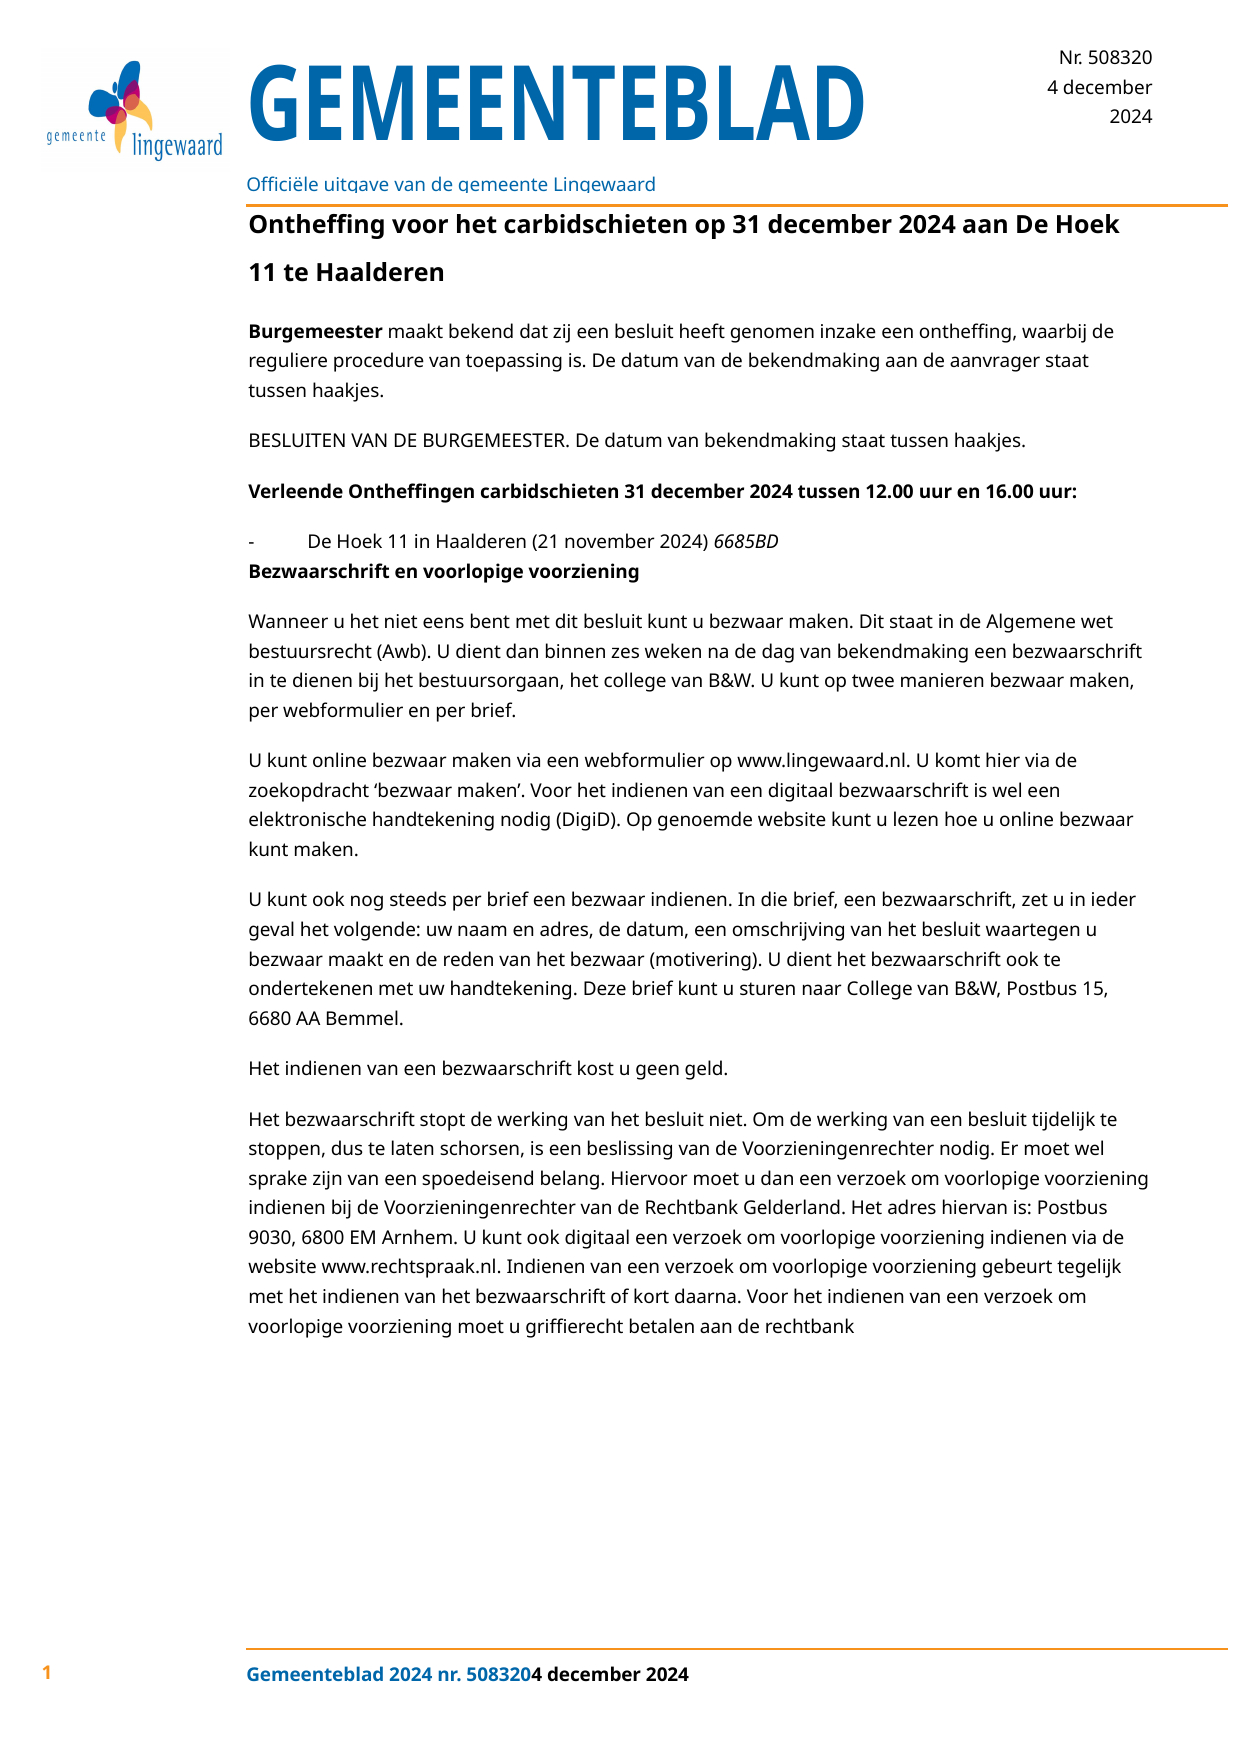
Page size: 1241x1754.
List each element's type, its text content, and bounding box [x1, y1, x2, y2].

text Bezwaarschrift en voorlopige voorziening [248, 558, 1152, 584]
text Het bezwaarschrift stopt de werking van het besluit niet. Om de werking van een besluit tijdelijk te stoppen, dus te laten schorsen, is een beslissing van de Voorzieningenrechter nodig. Er moet wel sprake zijn van een spoedeisend belang. Hiervoor moet u dan een verzoek om voorlopige voorziening indienen bij de Voorzieningenrechter van de Rechtbank Gelderland. Het adres hiervan is: Postbus 9030, 6800 EM Arnhem. U kunt ook digitaal een verzoek om voorlopige voorziening indienen via de website www.rechtspraak.nl. Indienen van een verzoek om voorlopige voorziening gebeurt tegelijk met het indienen van het bezwaarschrift of kort daarna. Voor het indienen van een verzoek om voorlopige voorziening moet u griffierecht betalen aan de rechtbank [248, 1106, 1152, 1339]
text U kunt ook nog steeds per brief een bezwaar indienen. In die brief, een bezwaarschrift, zet u in ieder geval het volgende: uw naam en adres, de datum, een omschrijving van het besluit waartegen u bezwaar maakt en de reden van het bezwaar (motivering). U dient het bezwaarschrift ook te ondertekenen met uw handtekening. Deze brief kunt u sturen naar College van B&W, Postbus 15, 6680 AA Bemmel. [248, 887, 1152, 1031]
text Verleende Ontheffingen carbidschieten 31 december 2024 tussen 12.00 uur en 16.00 uur: [248, 478, 1152, 504]
text Het indienen van een bezwaarschrift kost u geen geld. [248, 1055, 1152, 1081]
picture [41, 47, 231, 172]
text U kunt online bezwaar maken via een webformulier op www.lingewaard.nl. U komt hier via de zoekopdracht ‘bezwaar maken’. Voor het indienen van een digitaal bezwaarschrift is wel een elektronische handtekening nodig (DigiD). Op genoemde website kunt u lezen hoe u online bezwaar kunt maken. [248, 747, 1152, 862]
text Ontheffing voor het carbidschieten op 31 december 2024 aan De Hoek 11 te Haalderen [248, 207, 1152, 288]
text Burgemeester maakt bekend dat zij een besluit heeft genomen inzake een ontheffing, waarbij de reguliere procedure van toepassing is. De datum van de bekendmaking aan de aanvrager staat tussen haakjes. [248, 318, 1152, 403]
text Wanneer u het niet eens bent met dit besluit kunt u bezwaar maken. Dit staat in de Algemene wet bestuursrecht (Awb). U dient dan binnen zes weken na de dag van bekendmaking een bezwaarschrift in te dienen bij het bestuursorgaan, het college van B&W. U kunt op twee manieren bezwaar maken, per webformulier en per brief. [248, 608, 1152, 723]
text BESLUITEN VAN DE BURGEMEESTER. De datum van bekendmaking staat tussen haakjes. [248, 427, 1152, 453]
list De Hoek 11 in Haalderen (21 november 2024) 6685BD [248, 528, 1152, 554]
